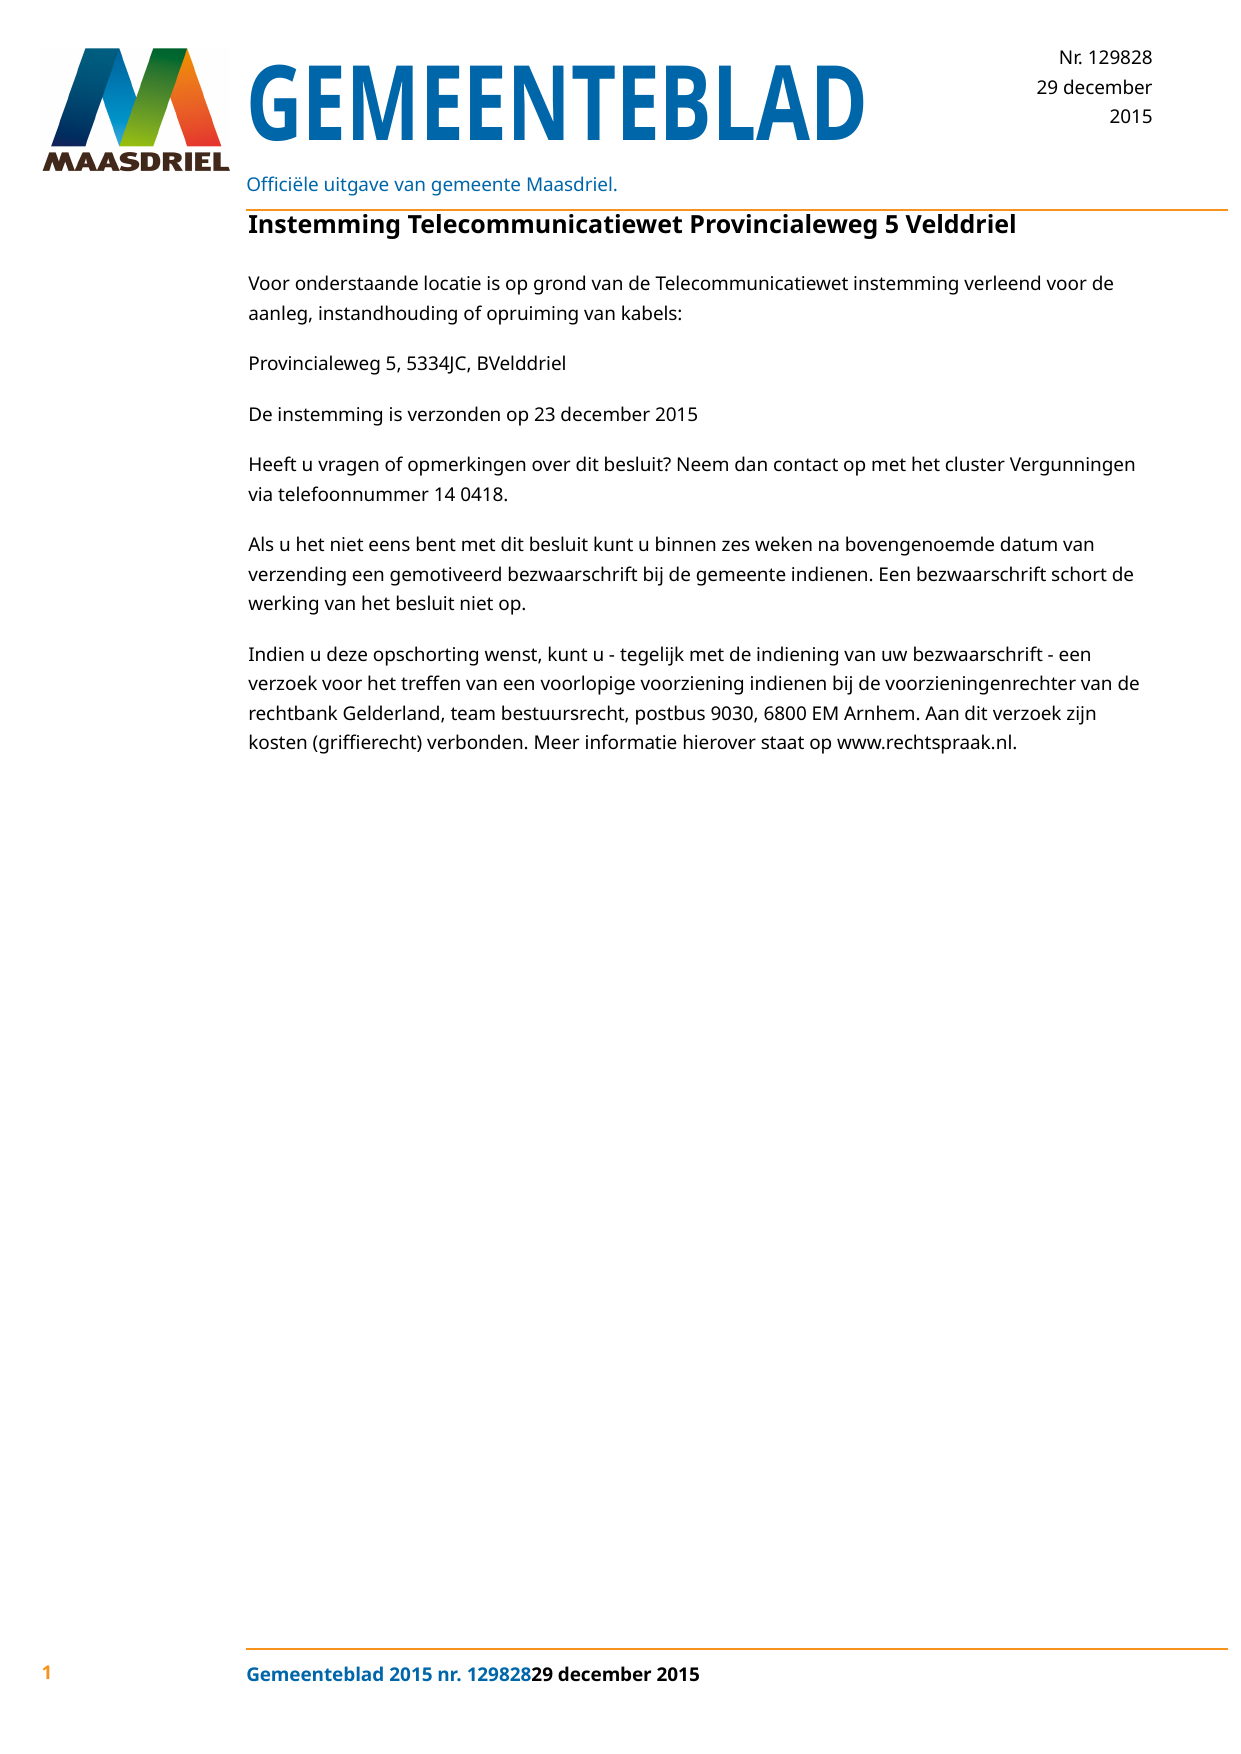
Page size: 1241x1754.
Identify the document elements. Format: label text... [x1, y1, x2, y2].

text Voor onderstaande locatie is op grond van de Telecommunicatiewet instemming verleend voor de aanleg, instandhouding of opruiming van kabels: [248, 270, 1152, 326]
text Provincialeweg 5, 5334JC, BVelddriel [248, 350, 1152, 376]
text Indien u deze opschorting wenst, kunt u - tegelijk met de indiening van uw bezwaarschrift - een verzoek voor het treffen van een voorlopige voorziening indienen bij de voorzieningenrechter van de rechtbank Gelderland, team bestuursrecht, postbus 9030, 6800 EM Arnhem. Aan dit verzoek zijn kosten (griffierecht) verbonden. Meer informatie hierover staat op www.rechtspraak.nl. [248, 641, 1152, 755]
text Heeft u vragen of opmerkingen over dit besluit? Neem dan contact op met het cluster Vergunningen via telefoonnummer 14 0418. [248, 451, 1152, 506]
text De instemming is verzonden op 23 december 2015 [248, 401, 1152, 426]
picture [41, 47, 231, 172]
text Instemming Telecommunicatiewet Provincialeweg 5 Velddriel [248, 211, 1152, 241]
text Als u het niet eens bent met dit besluit kunt u binnen zes weken na bovengenoemde datum van verzending een gemotiveerd bezwaarschrift bij de gemeente indienen. Een bezwaarschrift schort de werking van het besluit niet op. [248, 531, 1152, 616]
